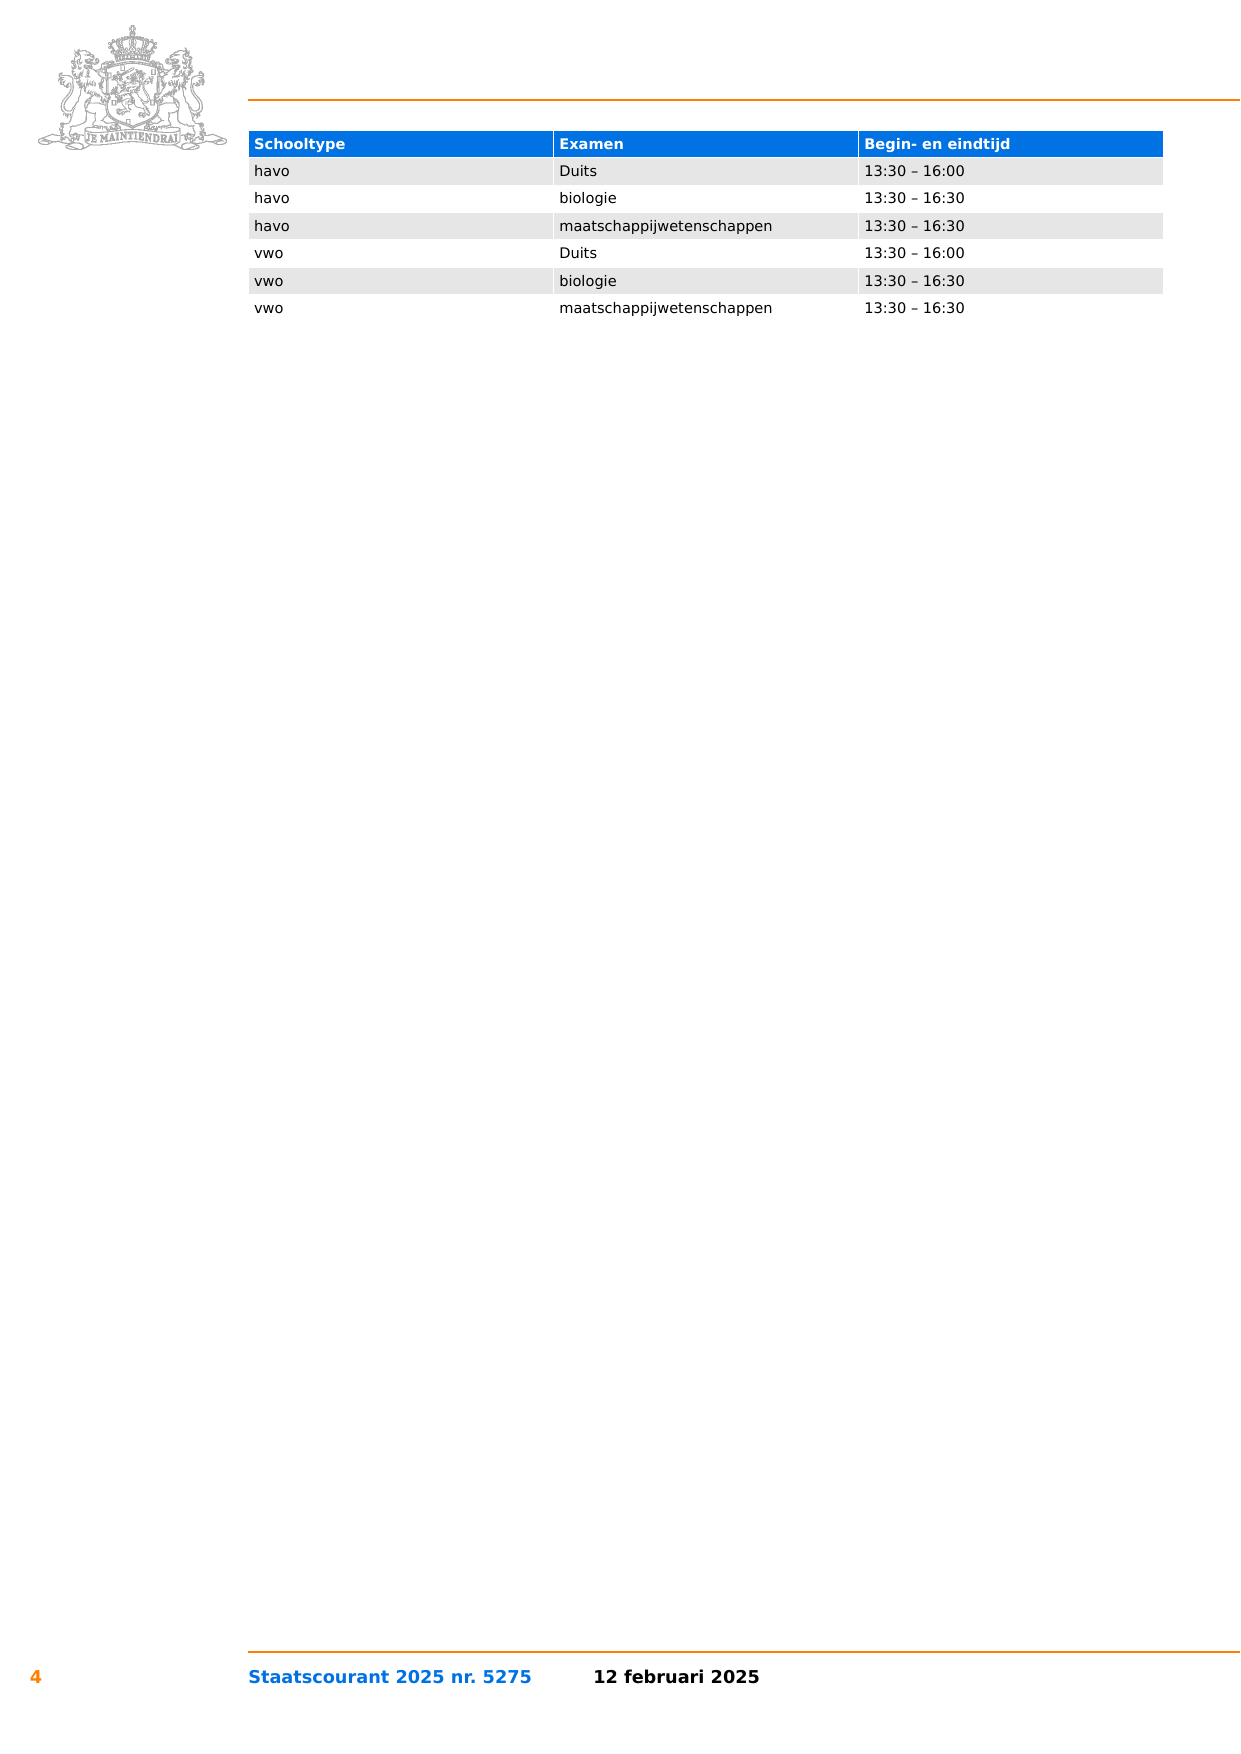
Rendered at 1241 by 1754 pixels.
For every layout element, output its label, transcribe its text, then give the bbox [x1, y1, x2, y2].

table_cell biologie [554, 186, 858, 212]
table_header Examen [554, 131, 858, 157]
table_cell vwo [249, 268, 553, 294]
table_cell havo [249, 158, 553, 185]
table_cell 13:30 – 16:30 [859, 295, 1163, 322]
table_header Begin- en eindtijd [859, 131, 1163, 157]
table_cell Duits [554, 241, 858, 267]
table_cell maatschappijwetenschappen [554, 295, 858, 322]
table_header Schooltype [249, 131, 553, 157]
table_cell 13:30 – 16:30 [859, 213, 1163, 239]
table_cell 13:30 – 16:00 [859, 241, 1163, 267]
picture [38, 25, 227, 150]
table_cell havo [249, 186, 553, 212]
table_cell 13:30 – 16:30 [859, 268, 1163, 294]
table_cell maatschappijwetenschappen [554, 213, 858, 239]
table_cell vwo [249, 295, 553, 322]
table_cell havo [249, 213, 553, 239]
table_cell Duits [554, 158, 858, 185]
table_cell biologie [554, 268, 858, 294]
table_cell 13:30 – 16:30 [859, 186, 1163, 212]
table_cell 13:30 – 16:00 [859, 158, 1163, 185]
table_cell vwo [249, 241, 553, 267]
